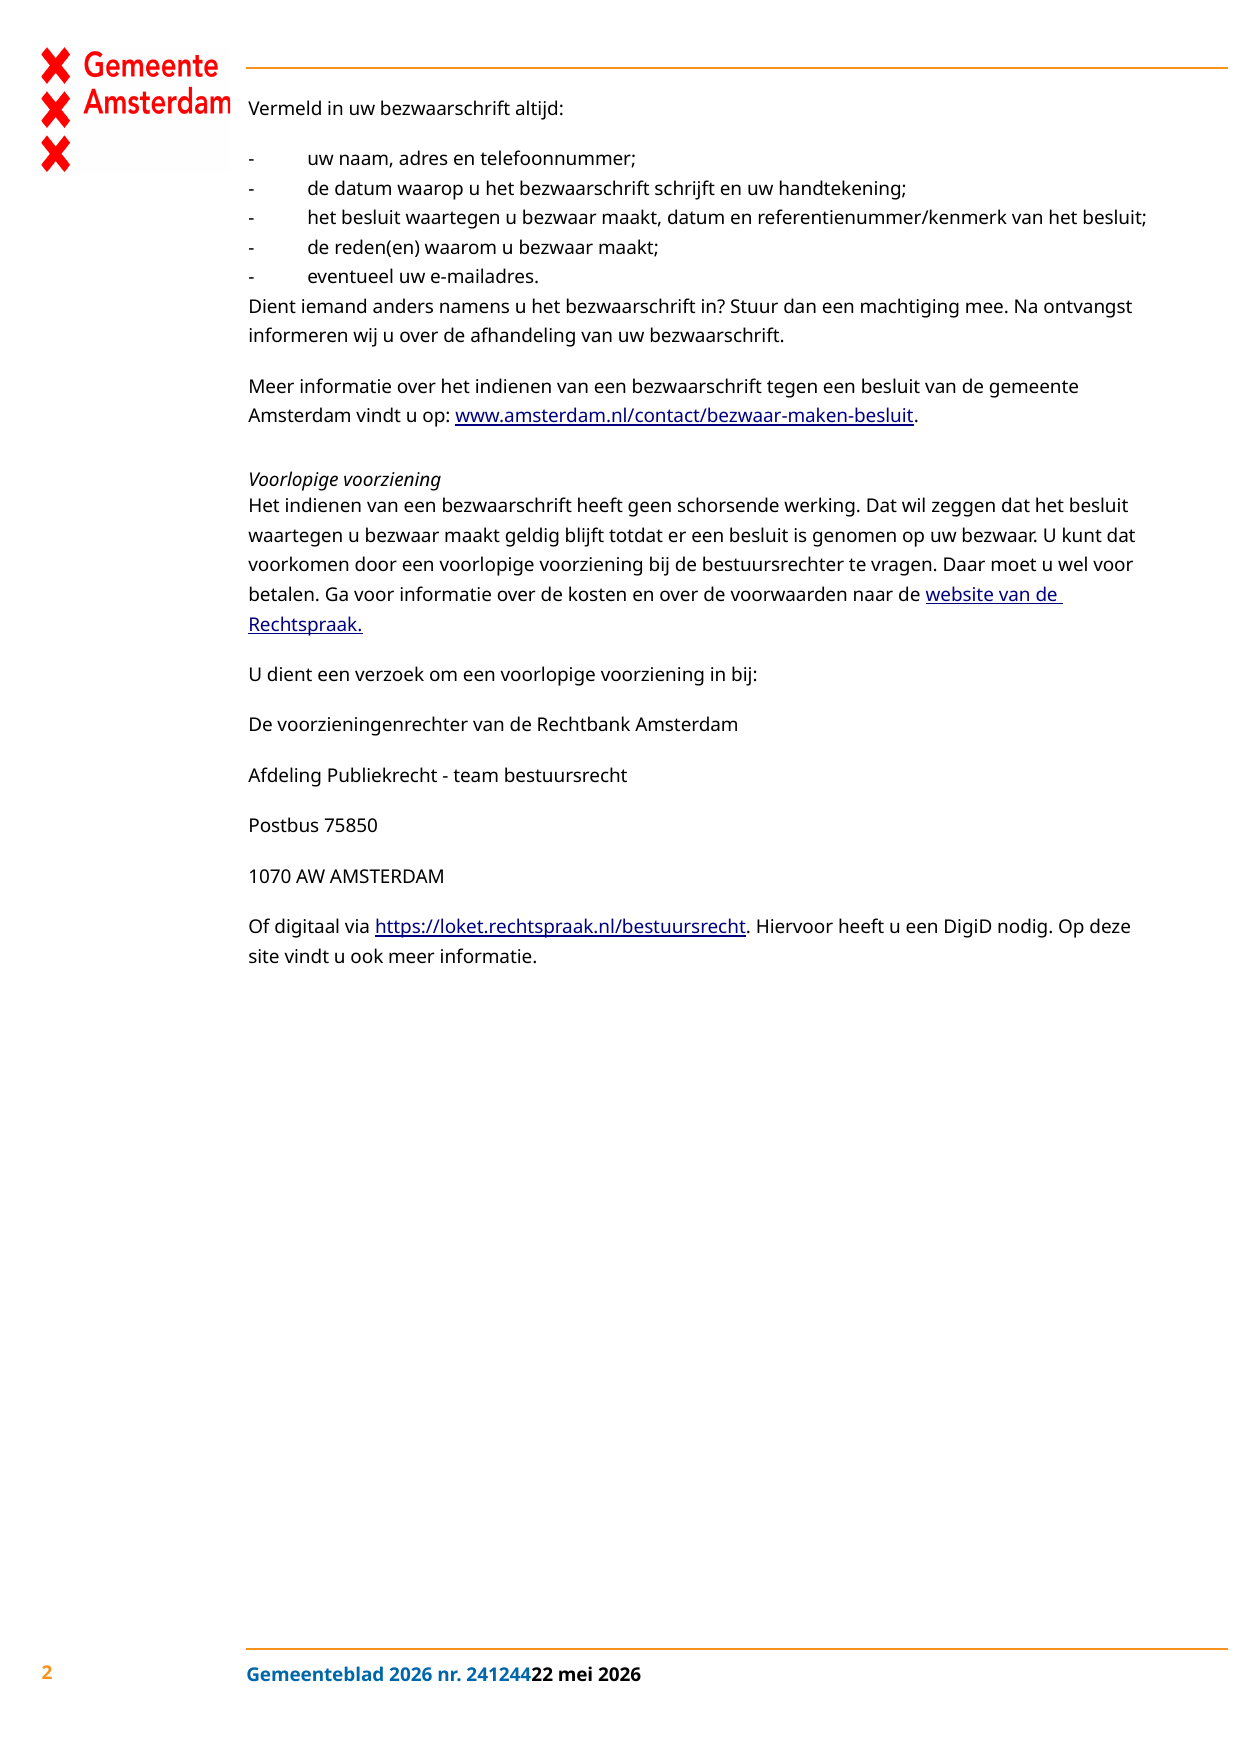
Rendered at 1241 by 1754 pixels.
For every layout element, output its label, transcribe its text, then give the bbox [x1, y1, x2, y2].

text Afdeling Publiekrecht - team bestuursrecht [248, 762, 1152, 788]
text Meer informatie over het indienen van een bezwaarschrift tegen een besluit van de gemeente Amsterdam vindt u op: www.amsterdam.nl/contact/bezwaar-maken-besluit. [248, 373, 1152, 428]
text Het indienen van een bezwaarschrift heeft geen schorsende werking. Dat wil zeggen dat het besluit waartegen u bezwaar maakt geldig blijft totdat er een besluit is genomen op uw bezwaar. U kunt dat voorkomen door een voorlopige voorziening bij de bestuursrechter te vragen. Daar moet u wel voor betalen. Ga voor informatie over de kosten en over de voorwaarden naar de website van de Rechtspraak. [248, 492, 1152, 636]
list uw naam, adres en telefoonnummer; [248, 145, 1152, 171]
list eventueel uw e-mailadres. [248, 263, 1152, 289]
list het besluit waartegen u bezwaar maakt, datum en referentienummer/kenmerk van het besluit; [248, 204, 1152, 230]
list de datum waarop u het bezwaarschrift schrijft en uw handtekening; [248, 175, 1152, 201]
list de reden(en) waarom u bezwaar maakt; [248, 234, 1152, 260]
text Of digitaal via https://loket.rechtspraak.nl/bestuursrecht. Hiervoor heeft u een DigiD nodig. Op deze site vindt u ook meer informatie. [248, 913, 1152, 968]
text 1070 AW AMSTERDAM [248, 863, 1152, 888]
text Dient iemand anders namens u het bezwaarschrift in? Stuur dan een machtiging mee. Na ontvangst informeren wij u over de afhandeling van uw bezwaarschrift. [248, 293, 1152, 348]
text Voorlopige voorziening [248, 467, 1152, 492]
picture [41, 47, 231, 172]
text De voorzieningenrechter van de Rechtbank Amsterdam [248, 712, 1152, 737]
text Postbus 75850 [248, 812, 1152, 838]
text U dient een verzoek om een voorlopige voorziening in bij: [248, 661, 1152, 687]
text Vermeld in uw bezwaarschrift altijd: [248, 95, 1152, 121]
